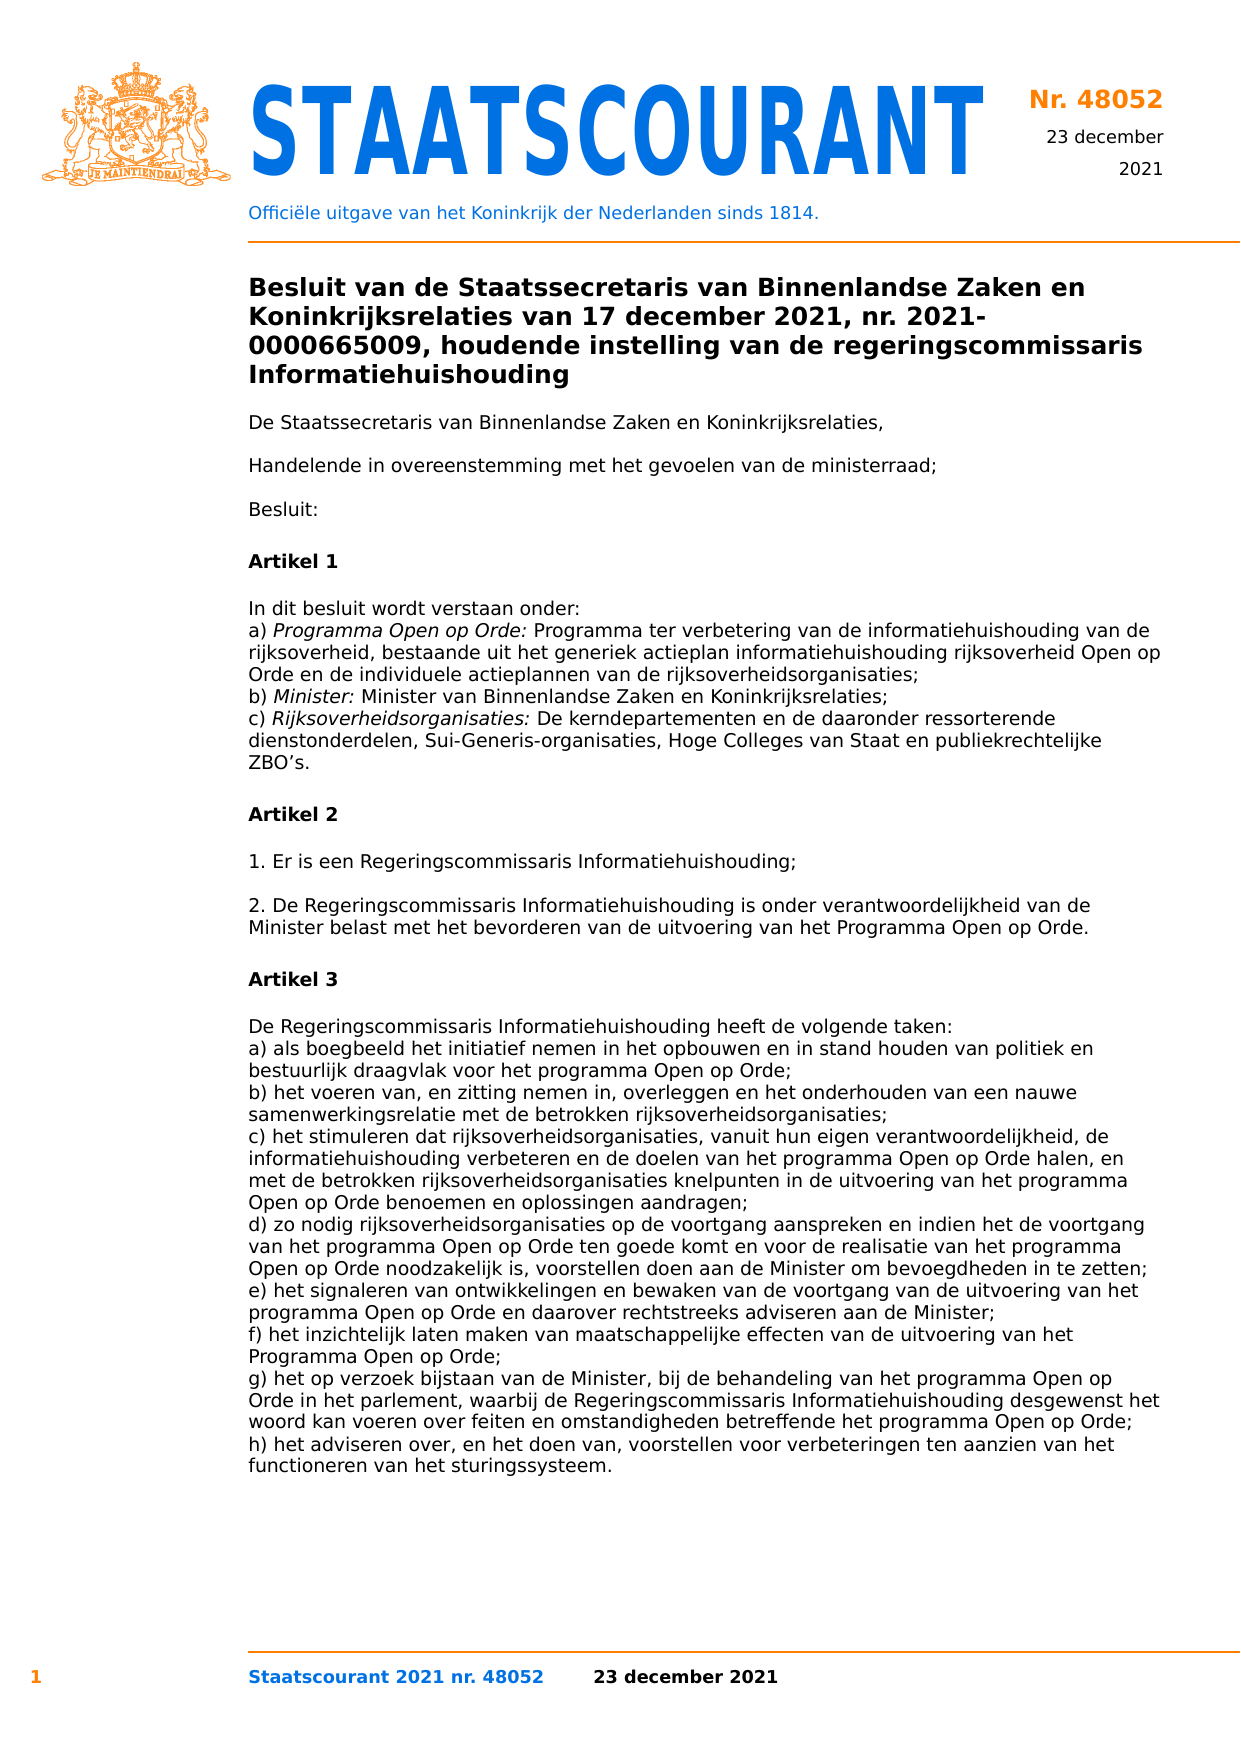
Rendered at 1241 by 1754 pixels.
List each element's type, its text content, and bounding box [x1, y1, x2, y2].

subtitle Besluit van de Staatssecretaris van Binnenlandse Zaken en Koninkrijksrelaties van 17 december 2021, nr. 2021-0000665009, houdende instelling van de regeringscommissaris Informatiehuishouding [248, 273, 1163, 390]
text In dit besluit wordt verstaan onder: [248, 598, 1163, 620]
table_cell 2021 [998, 153, 1240, 203]
text d) zo nodig rijksoverheidsorganisaties op de voortgang aanspreken en indien het de voortgang van het programma Open op Orde ten goede komt en voor de realisatie van het programma Open op Orde noodzakelijk is, voorstellen doen aan de Minister om bevoegdheden in te zetten; [248, 1214, 1163, 1279]
text 2. De Regeringscommissaris Informatiehuishouding is onder verantwoordelijkheid van de Minister belast met het bevorderen van de uitvoering van het Programma Open op Orde. [248, 895, 1163, 939]
text c) het stimuleren dat rijksoverheidsorganisaties, vanuit hun eigen verantwoordelijkheid, de informatiehuishouding verbeteren en de doelen van het programma Open op Orde halen, en met de betrokken rijksoverheidsorganisaties knelpunten in de uitvoering van het programma Open op Orde benoemen en oplossingen aandragen; [248, 1126, 1163, 1214]
text e) het signaleren van ontwikkelingen en bewaken van de voortgang van de uitvoering van het programma Open op Orde en daarover rechtstreeks adviseren aan de Minister; [248, 1279, 1163, 1323]
table_cell 23 december [998, 121, 1240, 153]
table_header STAATSCOURANT [248, 62, 998, 203]
text a) als boegbeeld het initiatief nemen in het opbouwen en in stand houden van politiek en bestuurlijk draagvlak voor het programma Open op Orde; [248, 1038, 1163, 1082]
text Handelende in overeenstemming met het gevoelen van de ministerraad; [248, 455, 1163, 477]
text c) Rijksoverheidsorganisaties: De kerndepartementen en de daaronder ressorterende dienstonderdelen, Sui-Generis-organisaties, Hoge Colleges van Staat en publiekrechtelijke ZBO’s. [248, 708, 1163, 774]
text b) Minister: Minister van Binnenlandse Zaken en Koninkrijksrelaties; [248, 686, 1163, 708]
table_header [25, 62, 248, 241]
text a) Programma Open op Orde: Programma ter verbetering van de informatiehuishouding van de rijksoverheid, bestaande uit het generiek actieplan informatiehuishouding rijksoverheid Open op Orde en de individuele actieplannen van de rijksoverheidsorganisaties; [248, 620, 1163, 686]
text g) het op verzoek bijstaan van de Minister, bij de behandeling van het programma Open op Orde in het parlement, waarbij de Regeringscommissaris Informatiehuishouding desgewenst het woord kan voeren over feiten en omstandigheden betreffende het programma Open op Orde; [248, 1367, 1163, 1433]
text De Regeringscommissaris Informatiehuishouding heeft de volgende taken: [248, 1016, 1163, 1038]
text 1. Er is een Regeringscommissaris Informatiehuishouding; [248, 851, 1163, 873]
table_header Nr. 48052 [998, 62, 1240, 121]
text b) het voeren van, en zitting nemen in, overleggen en het onderhouden van een nauwe samenwerkingsrelatie met de betrokken rijksoverheidsorganisaties; [248, 1082, 1163, 1126]
text Besluit: [248, 499, 1163, 521]
picture [41, 62, 231, 186]
text De Staatssecretaris van Binnenlandse Zaken en Koninkrijksrelaties, [248, 412, 1163, 433]
text f) het inzichtelijk laten maken van maatschappelijke effecten van de uitvoering van het Programma Open op Orde; [248, 1323, 1163, 1367]
subtitle Artikel 3 [248, 969, 1163, 991]
subtitle Artikel 1 [248, 551, 1163, 573]
text h) het adviseren over, en het doen van, voorstellen voor verbeteringen ten aanzien van het functioneren van het sturingssysteem. [248, 1433, 1163, 1477]
subtitle Artikel 2 [248, 804, 1163, 826]
table_cell Officiële uitgave van het Koninkrijk der Nederlanden sinds 1814. [248, 203, 1240, 241]
